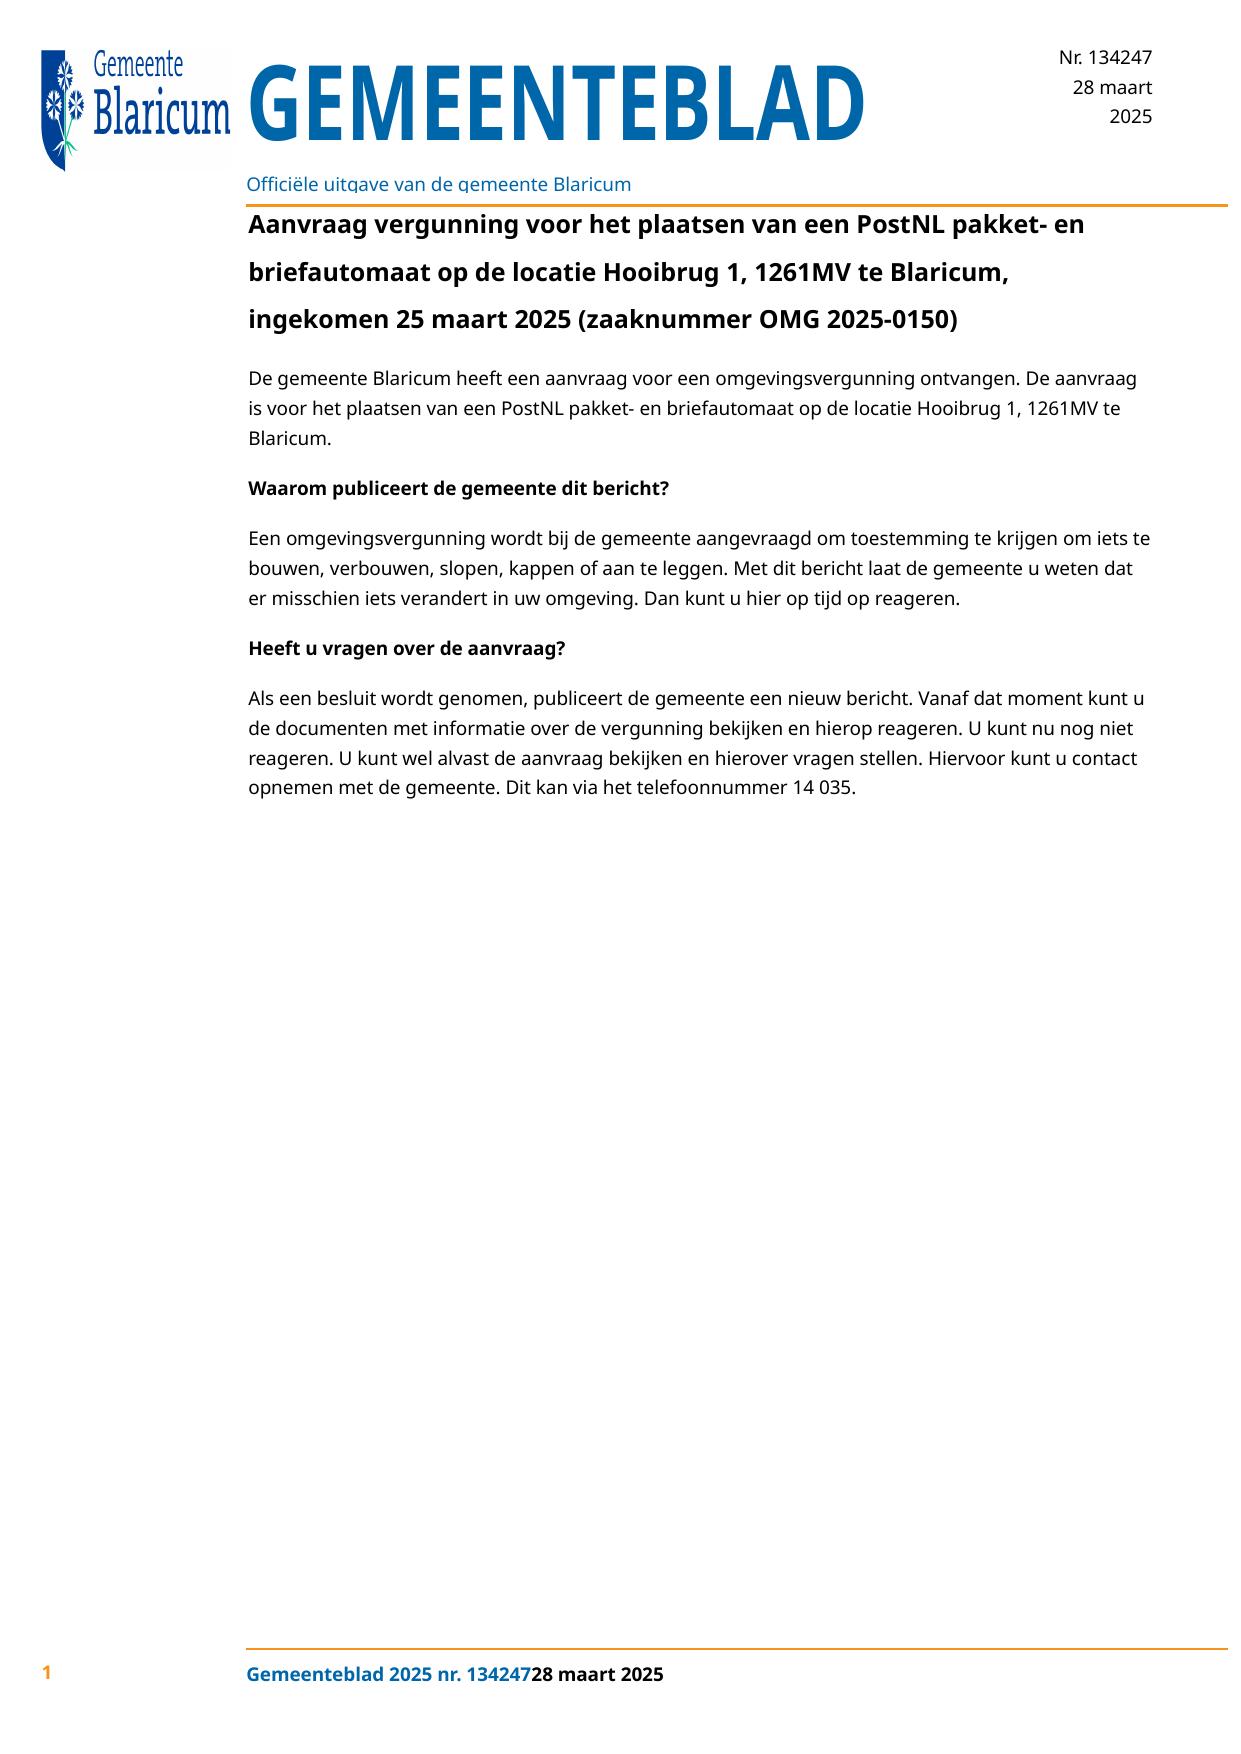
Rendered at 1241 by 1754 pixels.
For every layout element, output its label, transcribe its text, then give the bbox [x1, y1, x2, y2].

text Als een besluit wordt genomen, publiceert de gemeente een nieuw bericht. Vanaf dat moment kunt u de documenten met informatie over de vergunning bekijken en hierop reageren. U kunt nu nog niet reageren. U kunt wel alvast de aanvraag bekijken en hierover vragen stellen. Hiervoor kunt u contact opnemen met de gemeente. Dit kan via het telefoonnummer 14 035. [248, 686, 1152, 800]
text Waarom publiceert de gemeente dit bericht? [248, 475, 1152, 501]
picture [41, 47, 231, 172]
text Een omgevingsvergunning wordt bij de gemeente aangevraagd om toestemming te krijgen om iets te bouwen, verbouwen, slopen, kappen of aan te leggen. Met dit bericht laat de gemeente u weten dat er misschien iets verandert in uw omgeving. Dan kunt u hier op tijd op reageren. [248, 526, 1152, 610]
text Heeft u vragen over de aanvraag? [248, 635, 1152, 661]
text Aanvraag vergunning voor het plaatsen van een PostNL pakket- en briefautomaat op de locatie Hooibrug 1, 1261MV te Blaricum, ingekomen 25 maart 2025 (zaaknummer OMG 2025-0150) [248, 207, 1152, 336]
text De gemeente Blaricum heeft een aanvraag voor een omgevingsvergunning ontvangen. De aanvraag is voor het plaatsen van een PostNL pakket- en briefautomaat op de locatie Hooibrug 1, 1261MV te Blaricum. [248, 366, 1152, 450]
